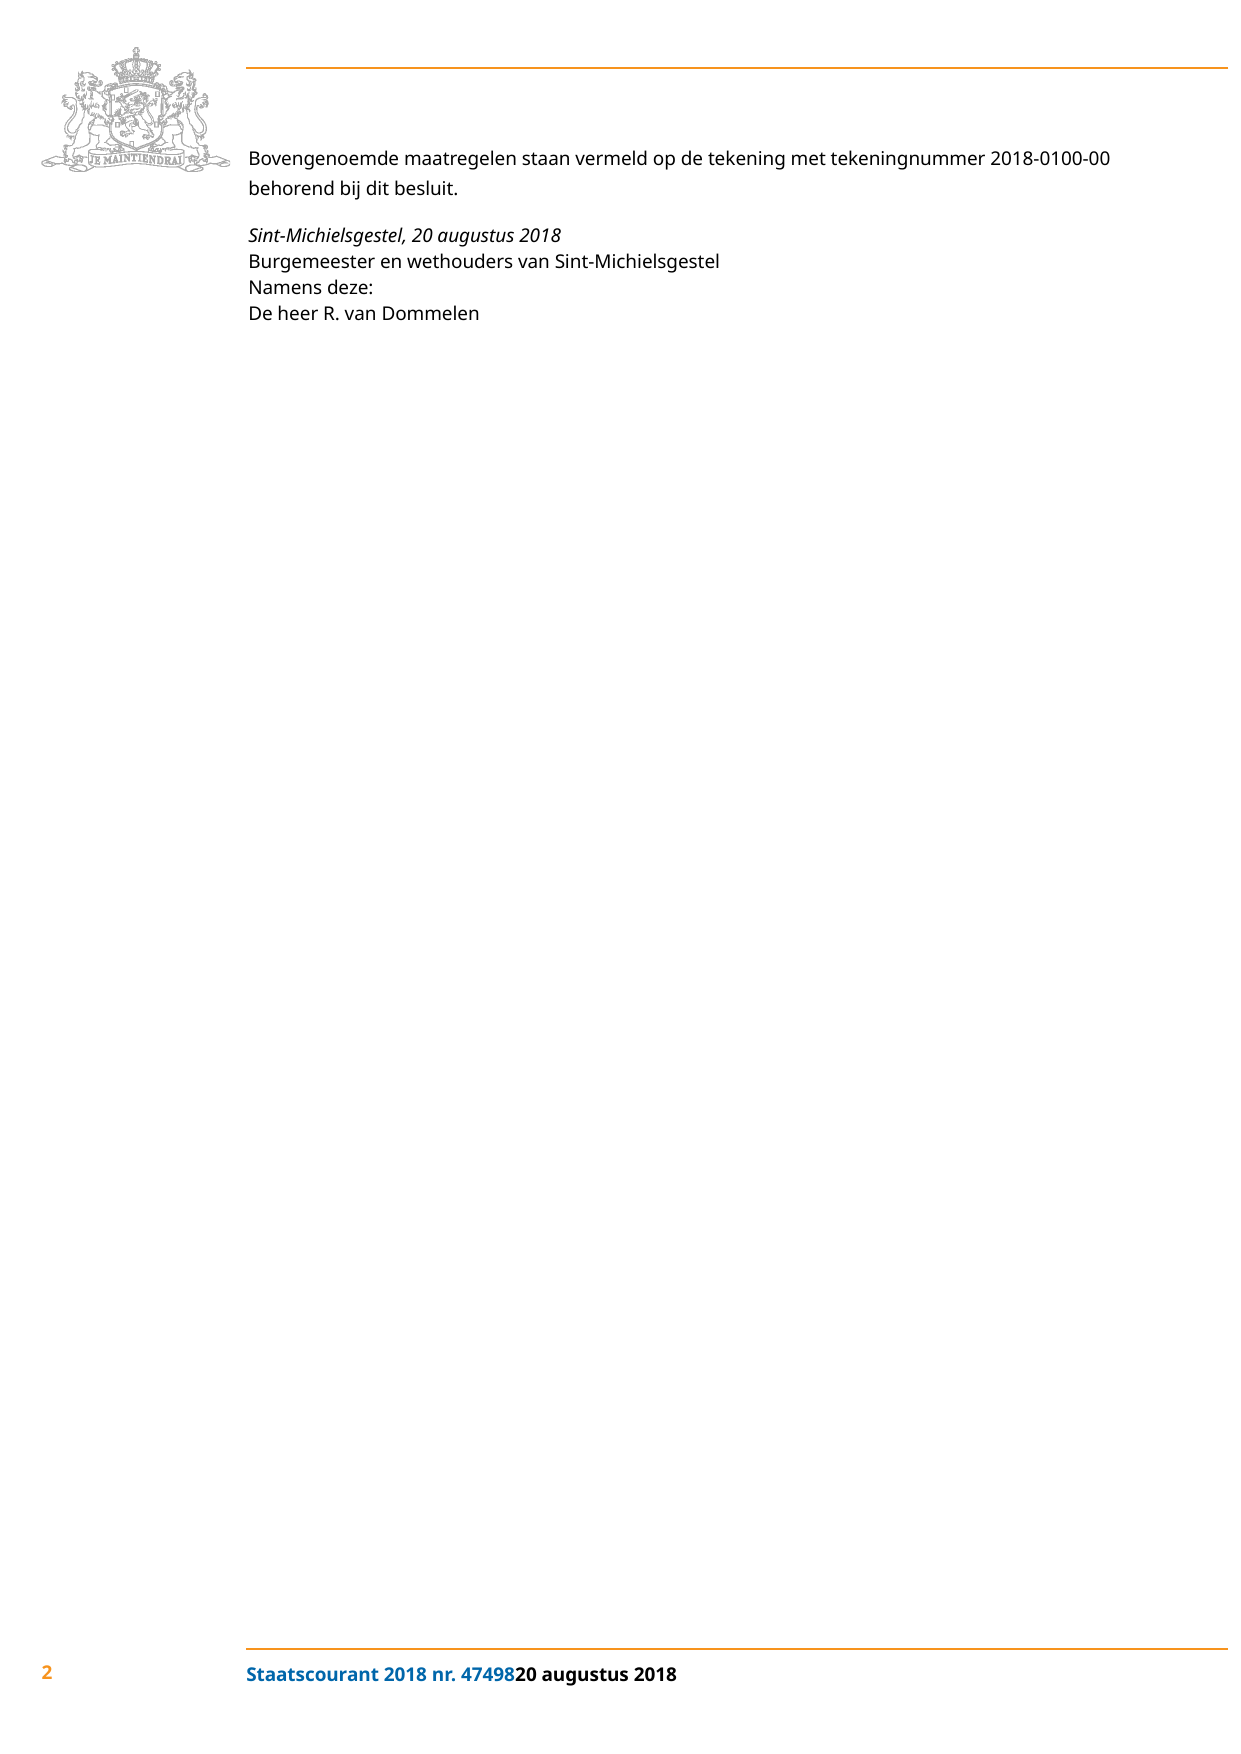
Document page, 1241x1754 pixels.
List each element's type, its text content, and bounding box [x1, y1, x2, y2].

text Sint-Michielsgestel, 20 augustus 2018 [248, 223, 1152, 248]
text Bovengenoemde maatregelen staan vermeld op de tekening met tekeningnummer 2018-0100-00 behorend bij dit besluit. [248, 145, 1152, 201]
picture [41, 47, 231, 172]
text Namens deze: [248, 274, 1152, 300]
text De heer R. van Dommelen [248, 300, 1152, 326]
text Burgemeester en wethouders van Sint-Michielsgestel [248, 248, 1152, 274]
